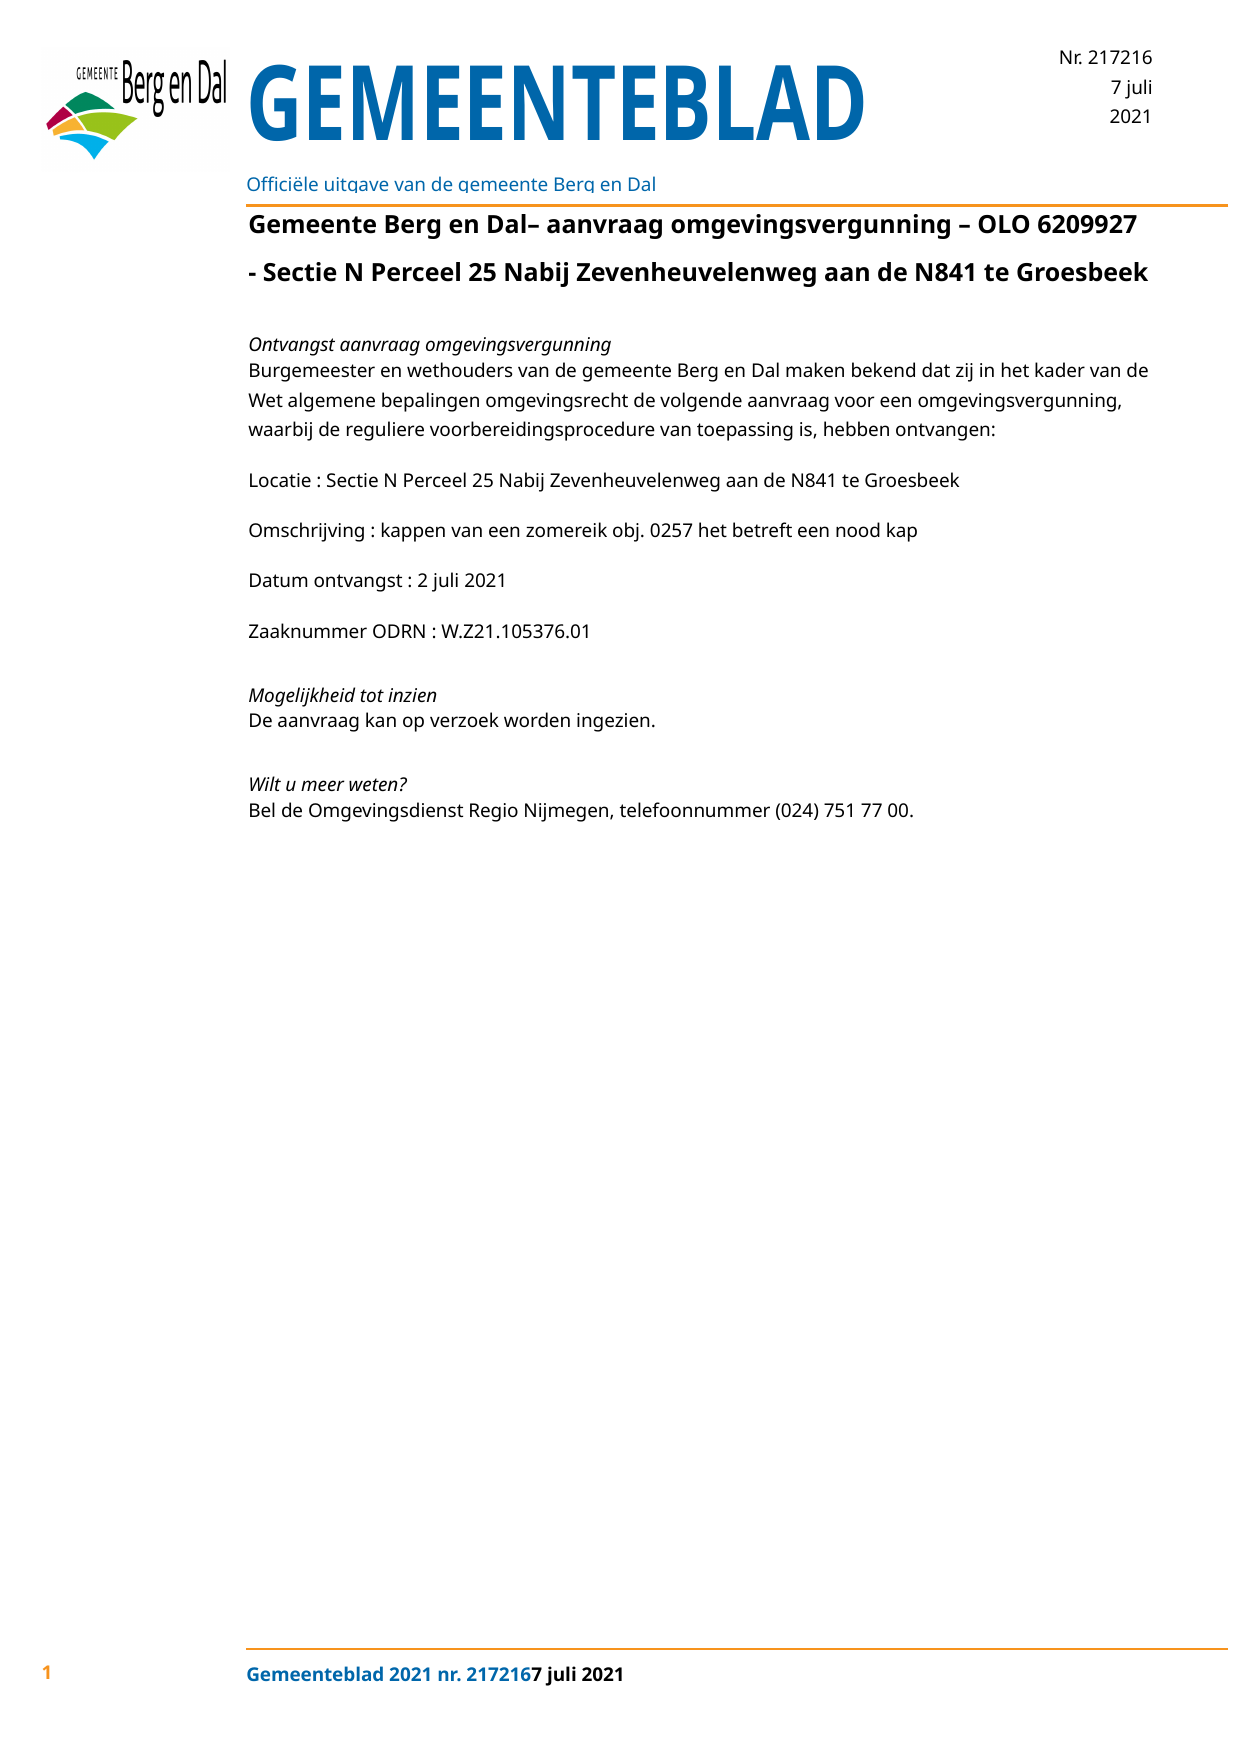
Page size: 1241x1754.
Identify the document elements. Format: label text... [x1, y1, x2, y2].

text Bel de Omgevingsdienst Regio Nijmegen, telefoonnummer (024) 751 77 00. [248, 797, 1152, 823]
text Burgemeester en wethouders van de gemeente Berg en Dal maken bekend dat zij in het kader van de Wet algemene bepalingen omgevingsrecht de volgende aanvraag voor een omgevingsvergunning, waarbij de reguliere voorbereidingsprocedure van toepassing is, hebben ontvangen: [248, 357, 1152, 442]
text Zaaknummer ODRN : W.Z21.105376.01 [248, 618, 1152, 644]
picture [41, 47, 231, 172]
text Gemeente Berg en Dal– aanvraag omgevingsvergunning – OLO 6209927 - Sectie N Perceel 25 Nabij Zevenheuvelenweg aan de N841 te Groesbeek [248, 207, 1152, 288]
text De aanvraag kan op verzoek worden ingezien. [248, 708, 1152, 733]
text Ontvangst aanvraag omgevingsvergunning [248, 331, 1152, 357]
text Mogelijkheid tot inzien [248, 682, 1152, 708]
text Locatie : Sectie N Perceel 25 Nabij Zevenheuvelenweg aan de N841 te Groesbeek [248, 467, 1152, 492]
text Omschrijving : kappen van een zomereik obj. 0257 het betreft een nood kap [248, 517, 1152, 543]
text Datum ontvangst : 2 juli 2021 [248, 568, 1152, 593]
text Wilt u meer weten? [248, 772, 1152, 797]
